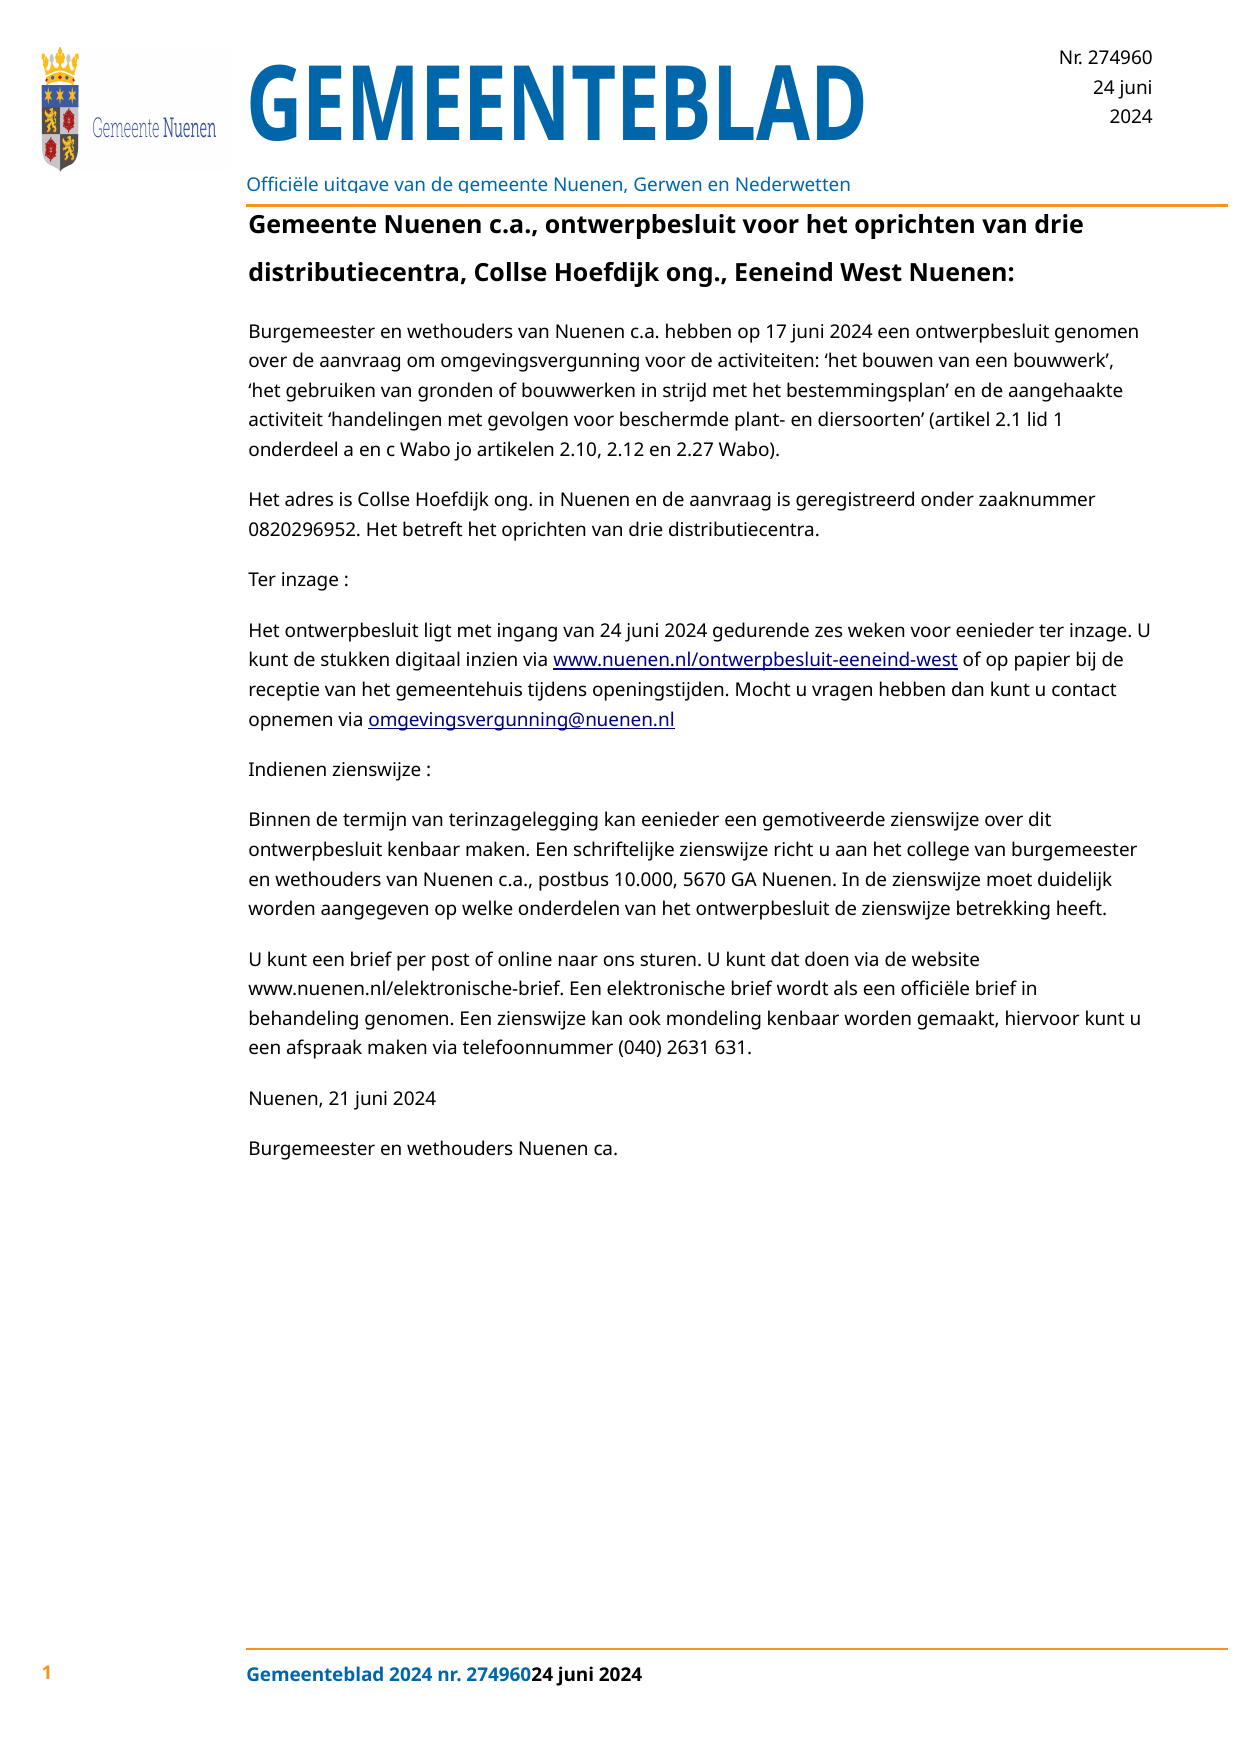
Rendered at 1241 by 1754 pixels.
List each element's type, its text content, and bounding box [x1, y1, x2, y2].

text Indienen zienswijze : [248, 756, 1152, 782]
text Burgemeester en wethouders Nuenen ca. [248, 1135, 1152, 1161]
text Het adres is Collse Hoefdijk ong. in Nuenen en de aanvraag is geregistreerd onder zaaknummer 0820296952. Het betreft het oprichten van drie distributiecentra. [248, 487, 1152, 542]
picture [41, 47, 231, 172]
text Binnen de termijn van terinzagelegging kan eenieder een gemotiveerde zienswijze over dit ontwerpbesluit kenbaar maken. Een schriftelijke zienswijze richt u aan het college van burgemeester en wethouders van Nuenen c.a., postbus 10.000, 5670 GA Nuenen. In de zienswijze moet duidelijk worden aangegeven op welke onderdelen van het ontwerpbesluit de zienswijze betrekking heeft. [248, 807, 1152, 921]
text Nuenen, 21 juni 2024 [248, 1085, 1152, 1111]
text Gemeente Nuenen c.a., ontwerpbesluit voor het oprichten van drie distributiecentra, Collse Hoefdijk ong., Eeneind West Nuenen: [248, 207, 1152, 288]
text Ter inzage : [248, 567, 1152, 592]
text Het ontwerpbesluit ligt met ingang van 24 juni 2024 gedurende zes weken voor eenieder ter inzage. U kunt de stukken digitaal inzien via www.nuenen.nl/ontwerpbesluit-eeneind-west of op papier bij de receptie van het gemeentehuis tijdens openingstijden. Mocht u vragen hebben dan kunt u contact opnemen via omgevingsvergunning@nuenen.nl [248, 617, 1152, 732]
text Burgemeester en wethouders van Nuenen c.a. hebben op 17 juni 2024 een ontwerpbesluit genomen over de aanvraag om omgevingsvergunning voor de activiteiten: ‘het bouwen van een bouwwerk’, ‘het gebruiken van gronden of bouwwerken in strijd met het bestemmingsplan’ en de aangehaakte activiteit ‘handelingen met gevolgen voor beschermde plant- en diersoorten’ (artikel 2.1 lid 1 onderdeel a en c Wabo jo artikelen 2.10, 2.12 en 2.27 Wabo). [248, 318, 1152, 462]
text U kunt een brief per post of online naar ons sturen. U kunt dat doen via de website www.nuenen.nl/elektronische-brief. Een elektronische brief wordt als een officiële brief in behandeling genomen. Een zienswijze kan ook mondeling kenbaar worden gemaakt, hiervoor kunt u een afspraak maken via telefoonnummer (040) 2631 631. [248, 946, 1152, 1060]
